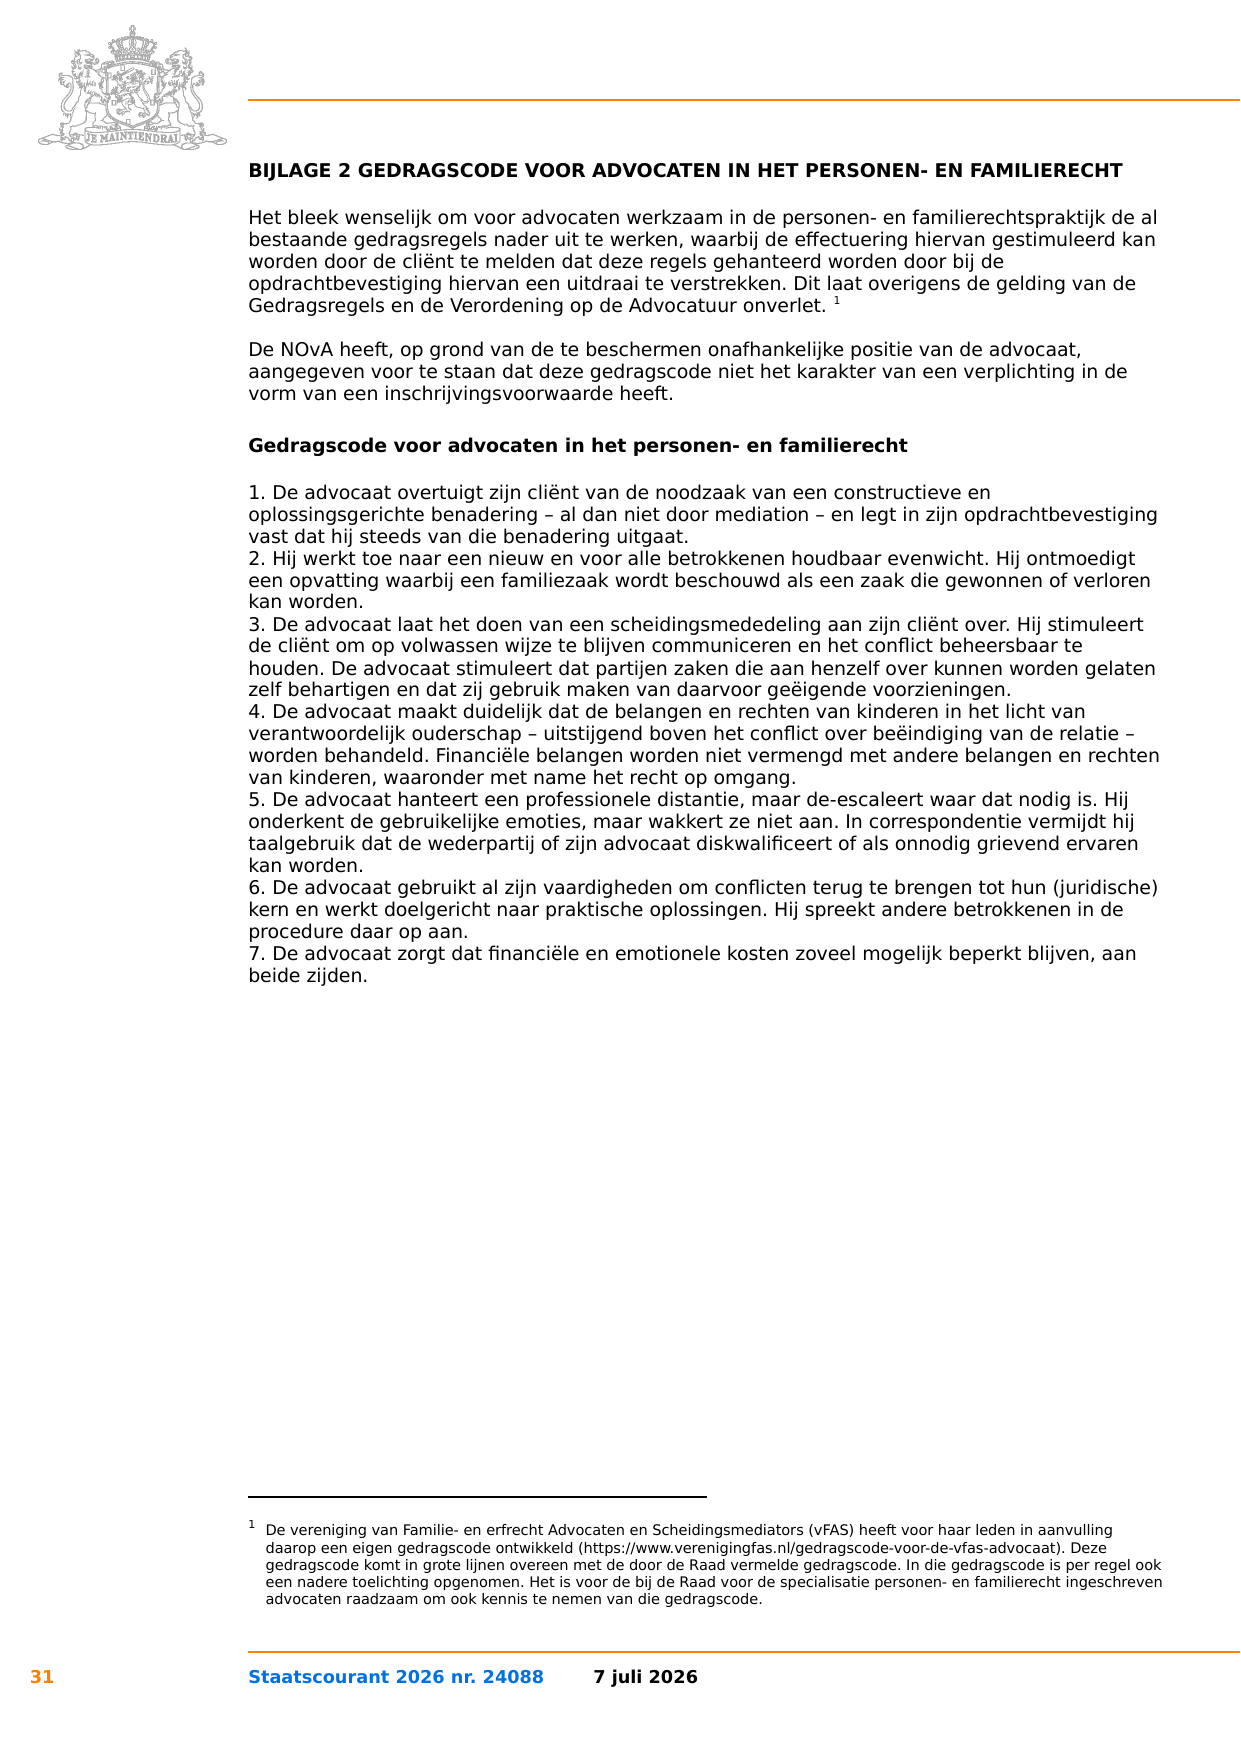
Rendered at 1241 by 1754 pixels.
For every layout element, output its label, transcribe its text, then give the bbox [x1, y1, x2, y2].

text 6. De advocaat gebruikt al zijn vaardigheden om conflicten terug te brengen tot hun (juridische) kern en werkt doelgericht naar praktische oplossingen. Hij spreekt andere betrokkenen in de procedure daar op aan. [248, 877, 1163, 943]
text 4. De advocaat maakt duidelijk dat de belangen en rechten van kinderen in het licht van verantwoordelijk ouderschap – uitstijgend boven het conflict over beëindiging van de relatie – worden behandeld. Financiële belangen worden niet vermengd met andere belangen en rechten van kinderen, waaronder met name het recht op omgang. [248, 701, 1163, 789]
text 3. De advocaat laat het doen van een scheidingsmededeling aan zijn cliënt over. Hij stimuleert de cliënt om op volwassen wijze te blijven communiceren en het conflict beheersbaar te houden. De advocaat stimuleert dat partijen zaken die aan henzelf over kunnen worden gelaten zelf behartigen en dat zij gebruik maken van daarvoor geëigende voorzieningen. [248, 613, 1163, 701]
subtitle Gedragscode voor advocaten in het personen- en familierecht [248, 434, 1163, 457]
text 1. De advocaat overtuigt zijn cliënt van de noodzaak van een constructieve en oplossingsgerichte benadering – al dan niet door mediation – en legt in zijn opdrachtbevestiging vast dat hij steeds van die benadering uitgaat. [248, 482, 1163, 547]
text 7. De advocaat zorgt dat financiële en emotionele kosten zoveel mogelijk beperkt blijven, aan beide zijden. [248, 943, 1163, 987]
picture [38, 25, 227, 150]
text De vereniging van Familie- en erfrecht Advocaten en Scheidingsmediators (vFAS) heeft voor haar leden in aanvulling daarop een eigen gedragscode ontwikkeld (https://www.verenigingfas.nl/gedragscode-voor-de-vfas-advocaat). Deze gedragscode komt in grote lijnen overeen met de door de Raad vermelde gedragscode. In die gedragscode is per regel ook een nadere toelichting opgenomen. Het is voor de bij de Raad voor de specialisatie personen- en familierecht ingeschreven advocaten raadzaam om ook kennis te nemen van die gedragscode. [248, 1518, 1163, 1608]
text De NOvA heeft, op grond van de te beschermen onafhankelijke positie van de advocaat, aangegeven voor te staan dat deze gedragscode niet het karakter van een verplichting in de vorm van een inschrijvingsvoorwaarde heeft. [248, 339, 1163, 404]
text 2. Hij werkt toe naar een nieuw en voor alle betrokkenen houdbaar evenwicht. Hij ontmoedigt een opvatting waarbij een familiezaak wordt beschouwd als een zaak die gewonnen of verloren kan worden. [248, 547, 1163, 613]
text Het bleek wenselijk om voor advocaten werkzaam in de personen- en familierechtspraktijk de al bestaande gedragsregels nader uit te werken, waarbij de effectuering hiervan gestimuleerd kan worden door de cliënt te melden dat deze regels gehanteerd worden door bij de opdrachtbevestiging hiervan een uitdraai te verstrekken. Dit laat overigens de gelding van de Gedragsregels en de Verordening op de Advocatuur onverlet. [248, 207, 1163, 317]
subtitle BIJLAGE 2 GEDRAGSCODE VOOR ADVOCATEN IN HET PERSONEN- EN FAMILIERECHT [248, 160, 1163, 182]
text 5. De advocaat hanteert een professionele distantie, maar de-escaleert waar dat nodig is. Hij onderkent de gebruikelijke emoties, maar wakkert ze niet aan. In correspondentie vermijdt hij taalgebruik dat de wederpartij of zijn advocaat diskwalificeert of als onnodig grievend ervaren kan worden. [248, 789, 1163, 877]
